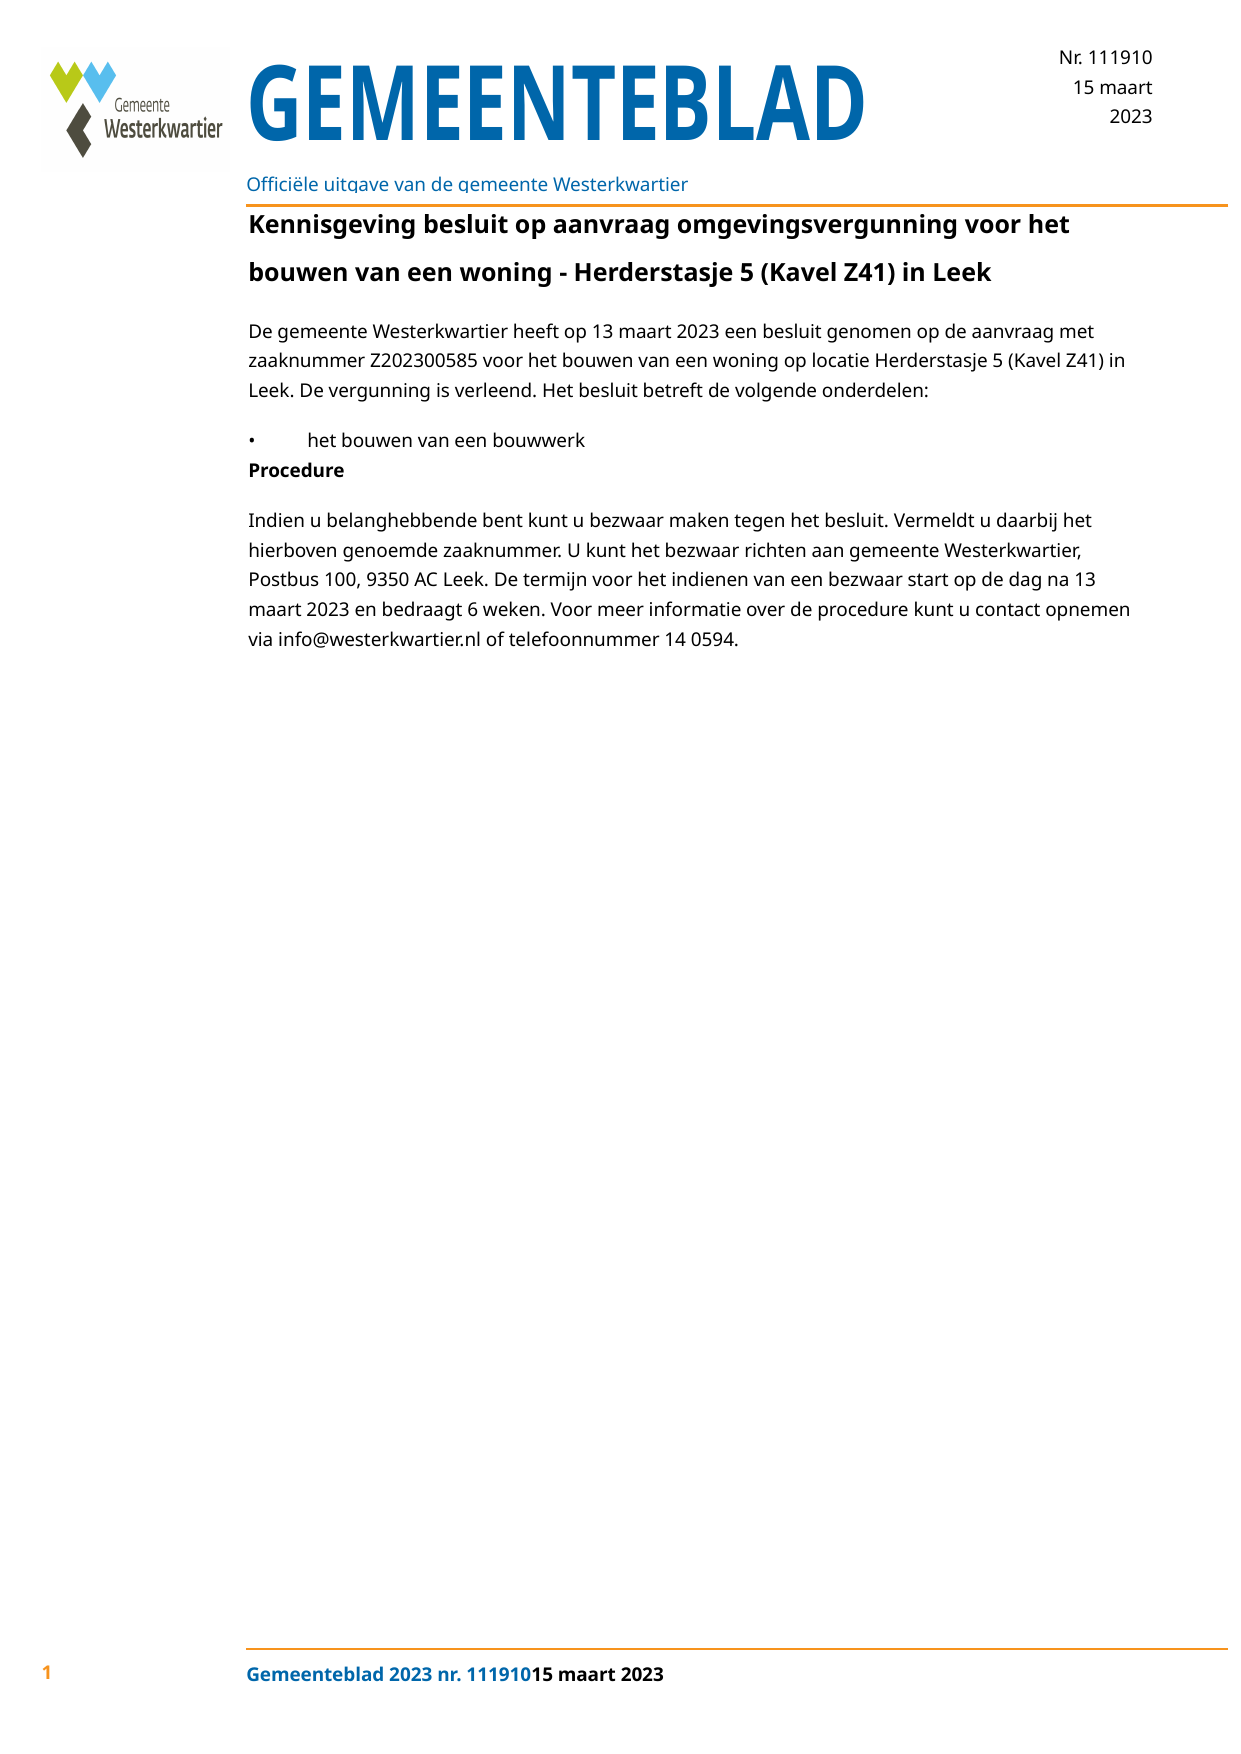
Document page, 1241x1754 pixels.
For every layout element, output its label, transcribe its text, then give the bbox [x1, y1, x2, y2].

picture [41, 47, 231, 172]
text Procedure [248, 457, 1152, 483]
list het bouwen van een bouwwerk [248, 427, 1152, 453]
text Indien u belanghebbende bent kunt u bezwaar maken tegen het besluit. Vermeldt u daarbij het hierboven genoemde zaaknummer. U kunt het bezwaar richten aan gemeente Westerkwartier, Postbus 100, 9350 AC Leek. De termijn voor het indienen van een bezwaar start op de dag na 13 maart 2023 en bedraagt 6 weken. Voor meer informatie over de procedure kunt u contact opnemen via info@westerkwartier.nl of telefoonnummer 14 0594. [248, 507, 1152, 652]
text De gemeente Westerkwartier heeft op 13 maart 2023 een besluit genomen op de aanvraag met zaaknummer Z202300585 voor het bouwen van een woning op locatie Herderstasje 5 (Kavel Z41) in Leek. De vergunning is verleend. Het besluit betreft de volgende onderdelen: [248, 318, 1152, 403]
text Kennisgeving besluit op aanvraag omgevingsvergunning voor het bouwen van een woning - Herderstasje 5 (Kavel Z41) in Leek [248, 207, 1152, 288]
